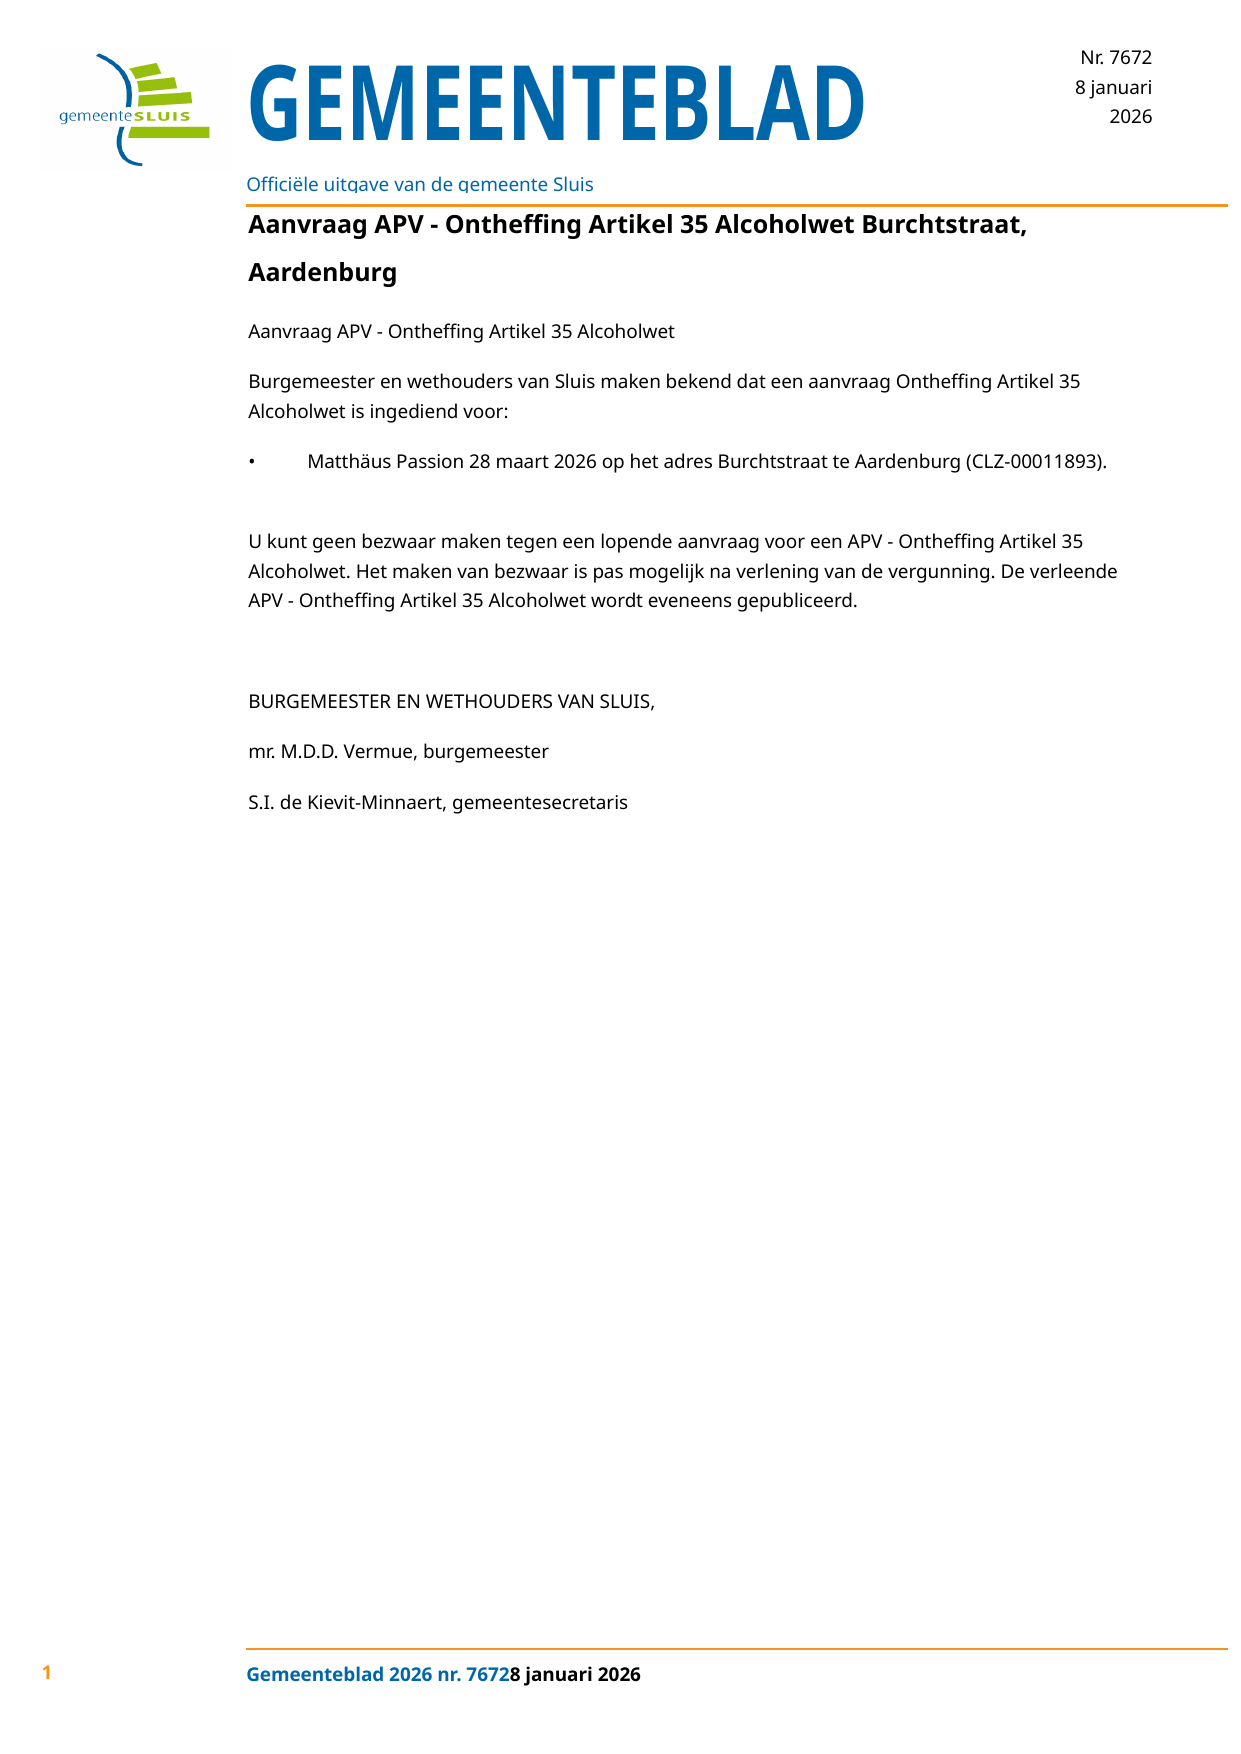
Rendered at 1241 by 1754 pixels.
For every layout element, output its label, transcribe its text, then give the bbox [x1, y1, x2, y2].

picture [41, 47, 231, 172]
list Matthäus Passion 28 maart 2026 op het adres Burchtstraat te Aardenburg (CLZ-00011893). [248, 448, 1152, 474]
text Aanvraag APV - Ontheffing Artikel 35 Alcoholwet Burchtstraat, Aardenburg [248, 207, 1152, 288]
text Aanvraag APV - Ontheffing Artikel 35 Alcoholwet [248, 318, 1152, 344]
text BURGEMEESTER EN WETHOUDERS VAN SLUIS, [248, 688, 1152, 714]
text Burgemeester en wethouders van Sluis maken bekend dat een aanvraag Ontheffing Artikel 35 Alcoholwet is ingediend voor: [248, 368, 1152, 424]
text U kunt geen bezwaar maken tegen een lopende aanvraag voor een APV - Ontheffing Artikel 35 Alcoholwet. Het maken van bezwaar is pas mogelijk na verlening van de vergunning. De verleende APV - Ontheffing Artikel 35 Alcoholwet wordt eveneens gepubliceerd. [248, 528, 1152, 613]
text mr. M.D.D. Vermue, burgemeester [248, 739, 1152, 764]
text S.I. de Kievit-Minnaert, gemeentesecretaris [248, 789, 1152, 815]
